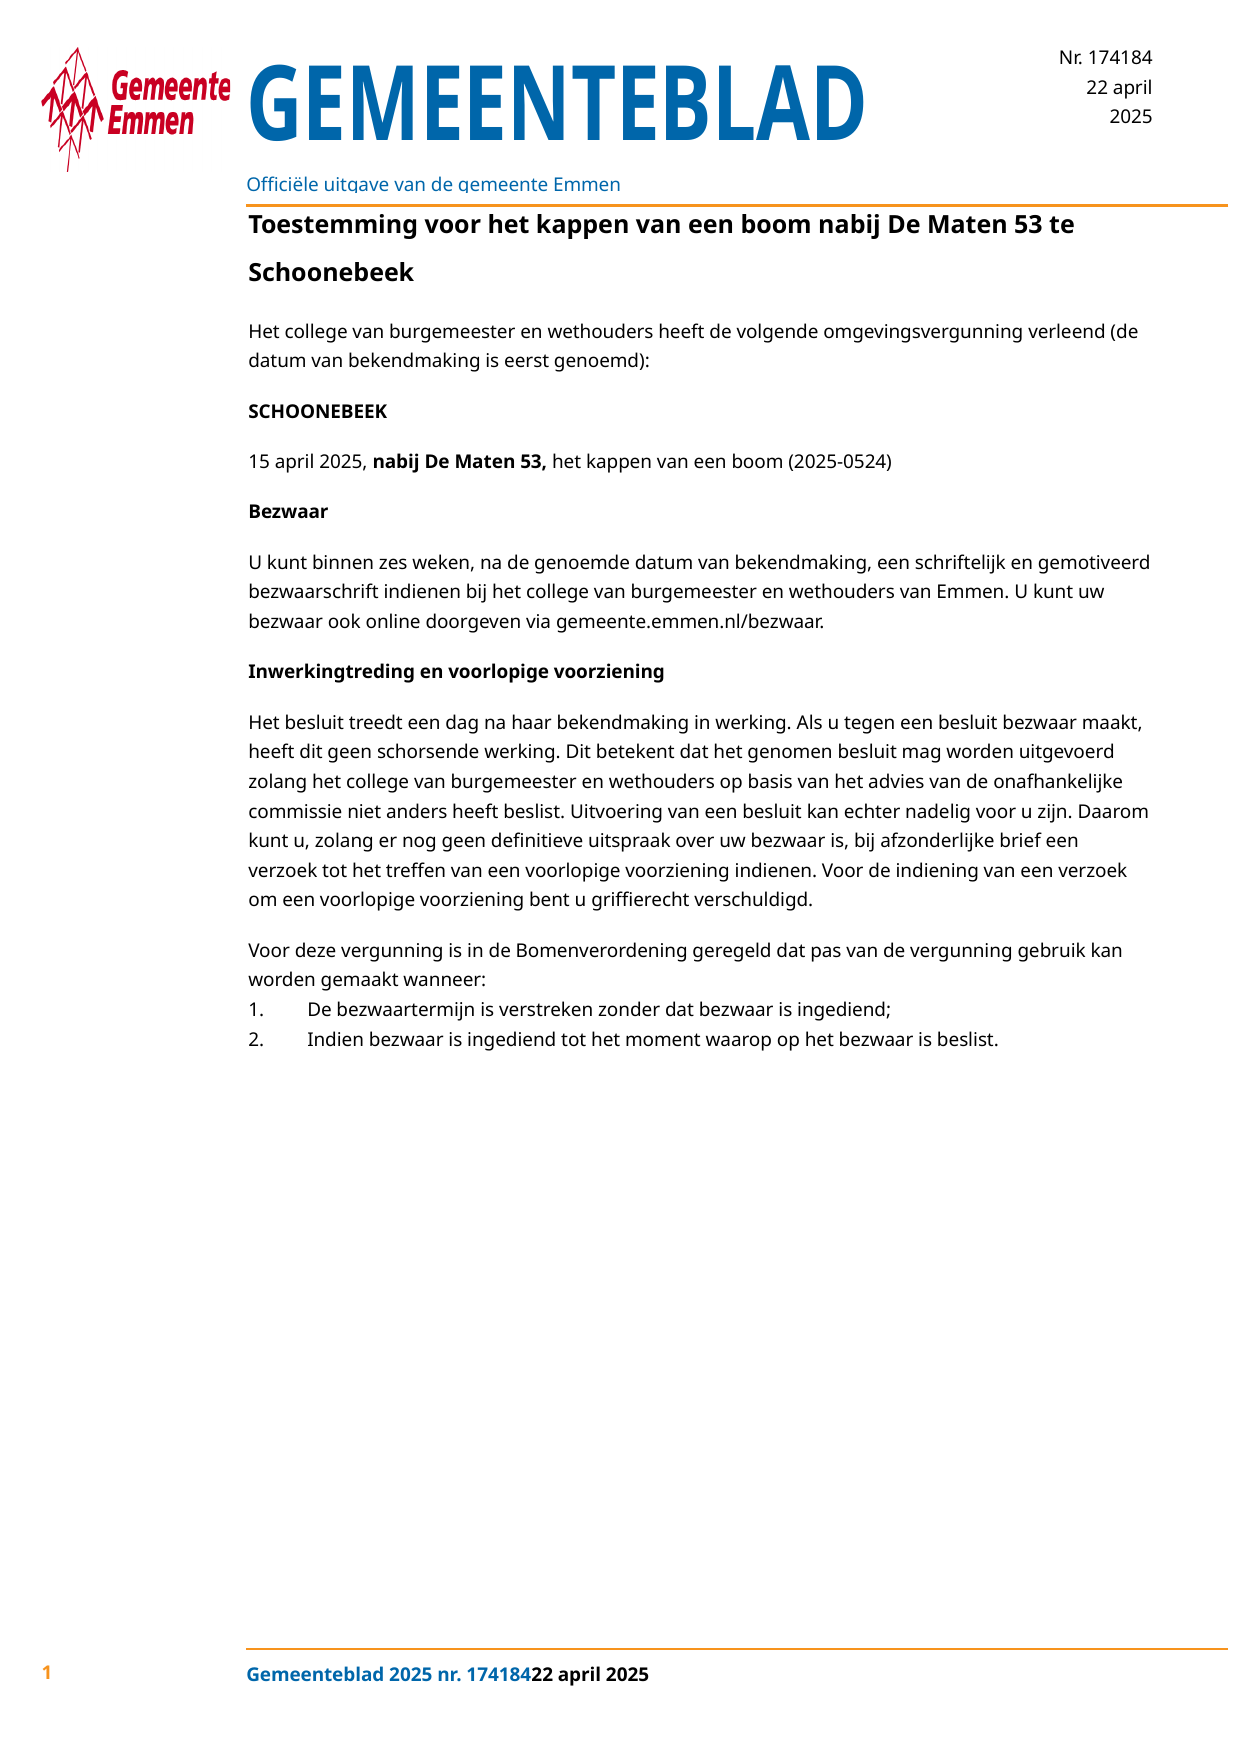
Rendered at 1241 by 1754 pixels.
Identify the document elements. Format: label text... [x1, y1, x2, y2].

text Het college van burgemeester en wethouders heeft de volgende omgevingsvergunning verleend (de datum van bekendmaking is eerst genoemd): [248, 318, 1152, 373]
list De bezwaartermijn is verstreken zonder dat bezwaar is ingediend; [248, 996, 1152, 1022]
text Inwerkingtreding en voorlopige voorziening [248, 659, 1152, 684]
text Voor deze vergunning is in de Bomenverordening geregeld dat pas van de vergunning gebruik kan worden gemaakt wanneer: [248, 937, 1152, 992]
text 15 april 2025, nabij De Maten 53, het kappen van een boom (2025-0524) [248, 448, 1152, 474]
text U kunt binnen zes weken, na de genoemde datum van bekendmaking, een schriftelijk en gemotiveerd bezwaarschrift indienen bij het college van burgemeester en wethouders van Emmen. U kunt uw bezwaar ook online doorgeven via gemeente.emmen.nl/bezwaar. [248, 549, 1152, 634]
picture [41, 47, 231, 172]
text Bezwaar [248, 499, 1152, 524]
text Het besluit treedt een dag na haar bekendmaking in werking. Als u tegen een besluit bezwaar maakt, heeft dit geen schorsende werking. Dit betekent dat het genomen besluit mag worden uitgevoerd zolang het college van burgemeester en wethouders op basis van het advies van de onafhankelijke commissie niet anders heeft beslist. Uitvoering van een besluit kan echter nadelig voor u zijn. Daarom kunt u, zolang er nog geen definitieve uitspraak over uw bezwaar is, bij afzonderlijke brief een verzoek tot het treffen van een voorlopige voorziening indienen. Voor de indiening van een verzoek om een voorlopige voorziening bent u griffierecht verschuldigd. [248, 709, 1152, 912]
list Indien bezwaar is ingediend tot het moment waarop op het bezwaar is beslist. [248, 1026, 1152, 1052]
text SCHOONEBEEK [248, 398, 1152, 424]
text Toestemming voor het kappen van een boom nabij De Maten 53 te Schoonebeek [248, 207, 1152, 288]
